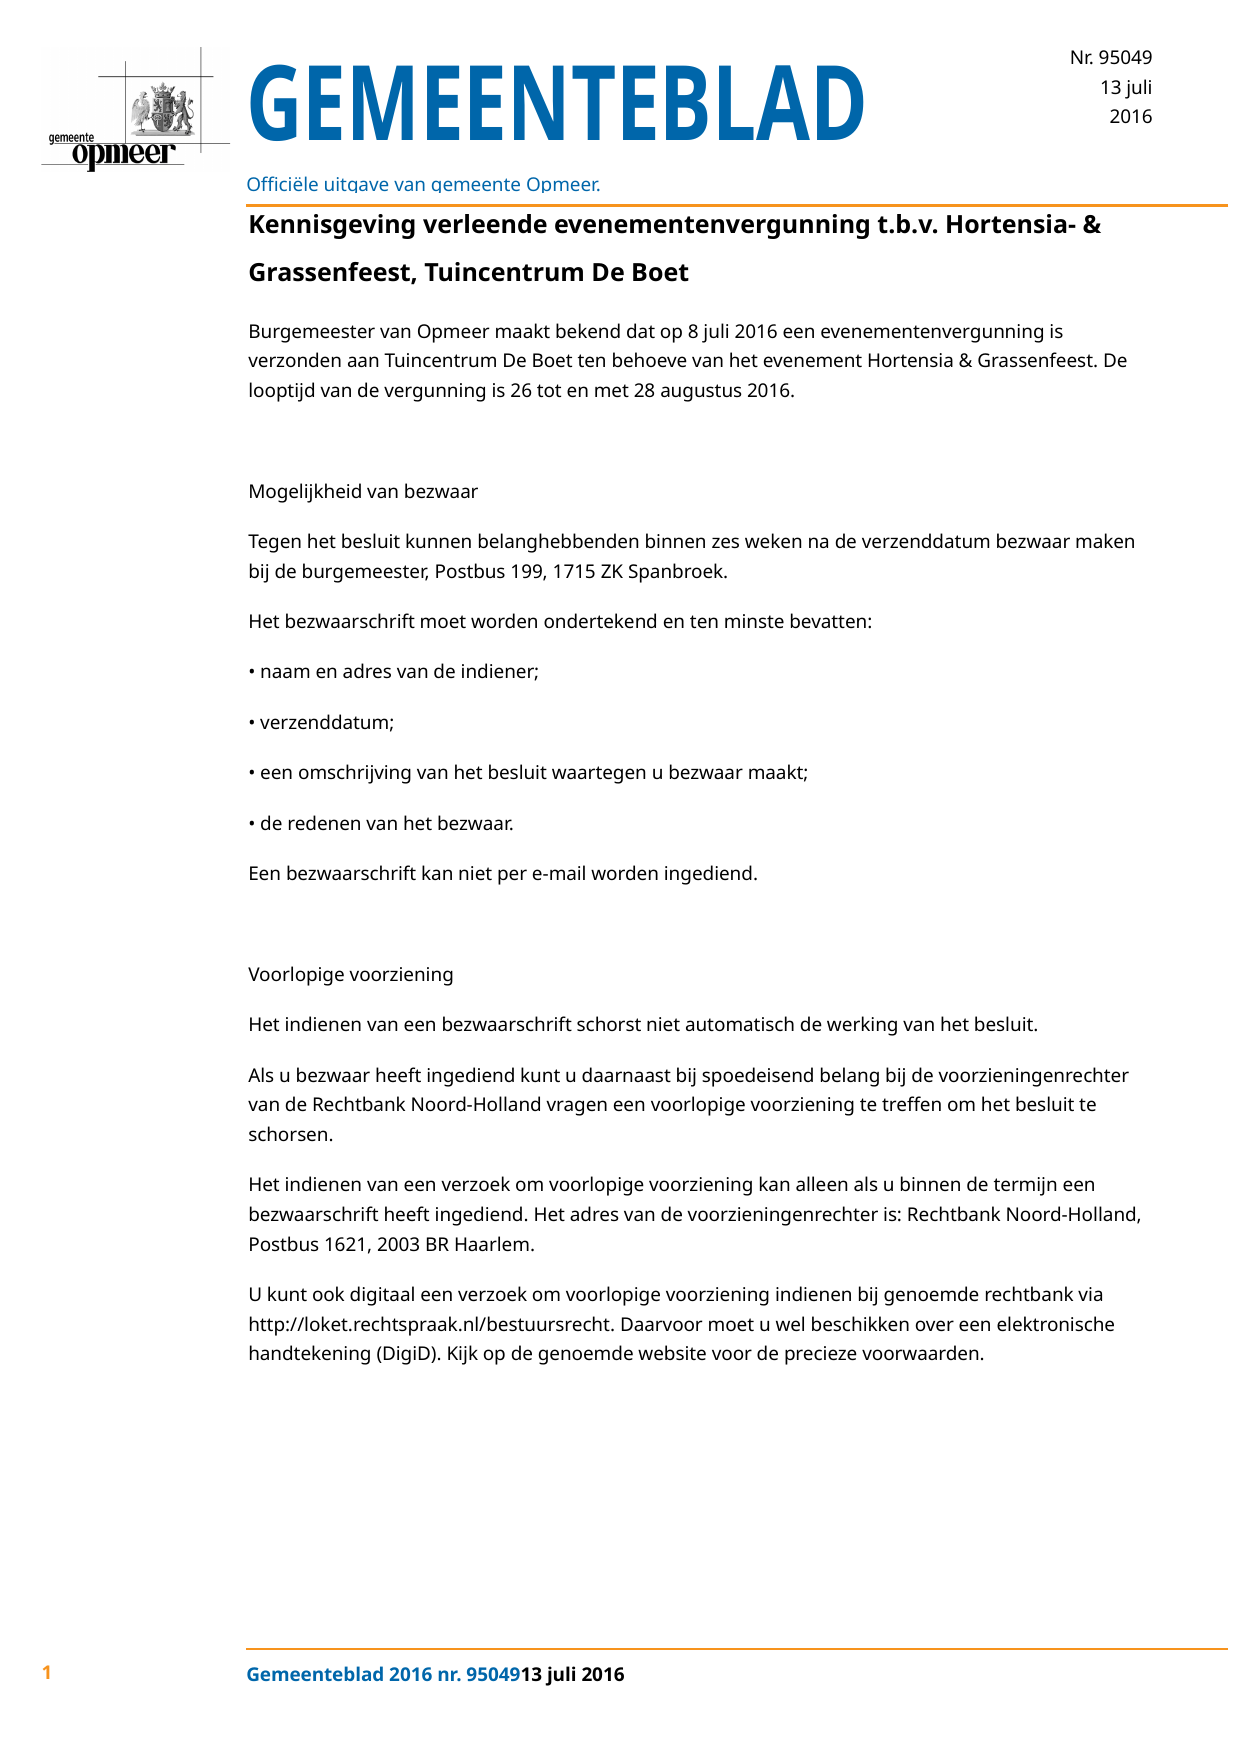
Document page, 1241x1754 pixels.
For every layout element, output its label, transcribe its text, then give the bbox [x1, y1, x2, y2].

text Als u bezwaar heeft ingediend kunt u daarnaast bij spoedeisend belang bij de voorzieningenrechter van de Rechtbank Noord-Holland vragen een voorlopige voorziening te treffen om het besluit te schorsen. [248, 1062, 1152, 1147]
text Voorlopige voorziening [248, 961, 1152, 987]
text • verzenddatum; [248, 709, 1152, 735]
text Tegen het besluit kunnen belanghebbenden binnen zes weken na de verzenddatum bezwaar maken bij de burgemeester, Postbus 199, 1715 ZK Spanbroek. [248, 528, 1152, 584]
text Een bezwaarschrift kan niet per e-mail worden ingediend. [248, 860, 1152, 886]
text Het bezwaarschrift moet worden ondertekend en ten minste bevatten: [248, 608, 1152, 634]
text • een omschrijving van het besluit waartegen u bezwaar maakt; [248, 759, 1152, 785]
text Het indienen van een verzoek om voorlopige voorziening kan alleen als u binnen de termijn een bezwaarschrift heeft ingediend. Het adres van de voorzieningenrechter is: Rechtbank Noord-Holland, Postbus 1621, 2003 BR Haarlem. [248, 1172, 1152, 1257]
text Het indienen van een bezwaarschrift schorst niet automatisch de werking van het besluit. [248, 1012, 1152, 1037]
picture [41, 47, 231, 172]
text • naam en adres van de indiener; [248, 659, 1152, 684]
text • de redenen van het bezwaar. [248, 810, 1152, 836]
text Kennisgeving verleende evenementenvergunning t.b.v. Hortensia- & Grassenfeest, Tuincentrum De Boet [248, 207, 1152, 288]
text Mogelijkheid van bezwaar [248, 478, 1152, 504]
text Burgemeester van Opmeer maakt bekend dat op 8 juli 2016 een evenementenvergunning is verzonden aan Tuincentrum De Boet ten behoeve van het evenement Hortensia & Grassenfeest. De looptijd van de vergunning is 26 tot en met 28 augustus 2016. [248, 318, 1152, 403]
text U kunt ook digitaal een verzoek om voorlopige voorziening indienen bij genoemde rechtbank via http://loket.rechtspraak.nl/bestuursrecht. Daarvoor moet u wel beschikken over een elektronische handtekening (DigiD). Kijk op de genoemde website voor de precieze voorwaarden. [248, 1281, 1152, 1366]
